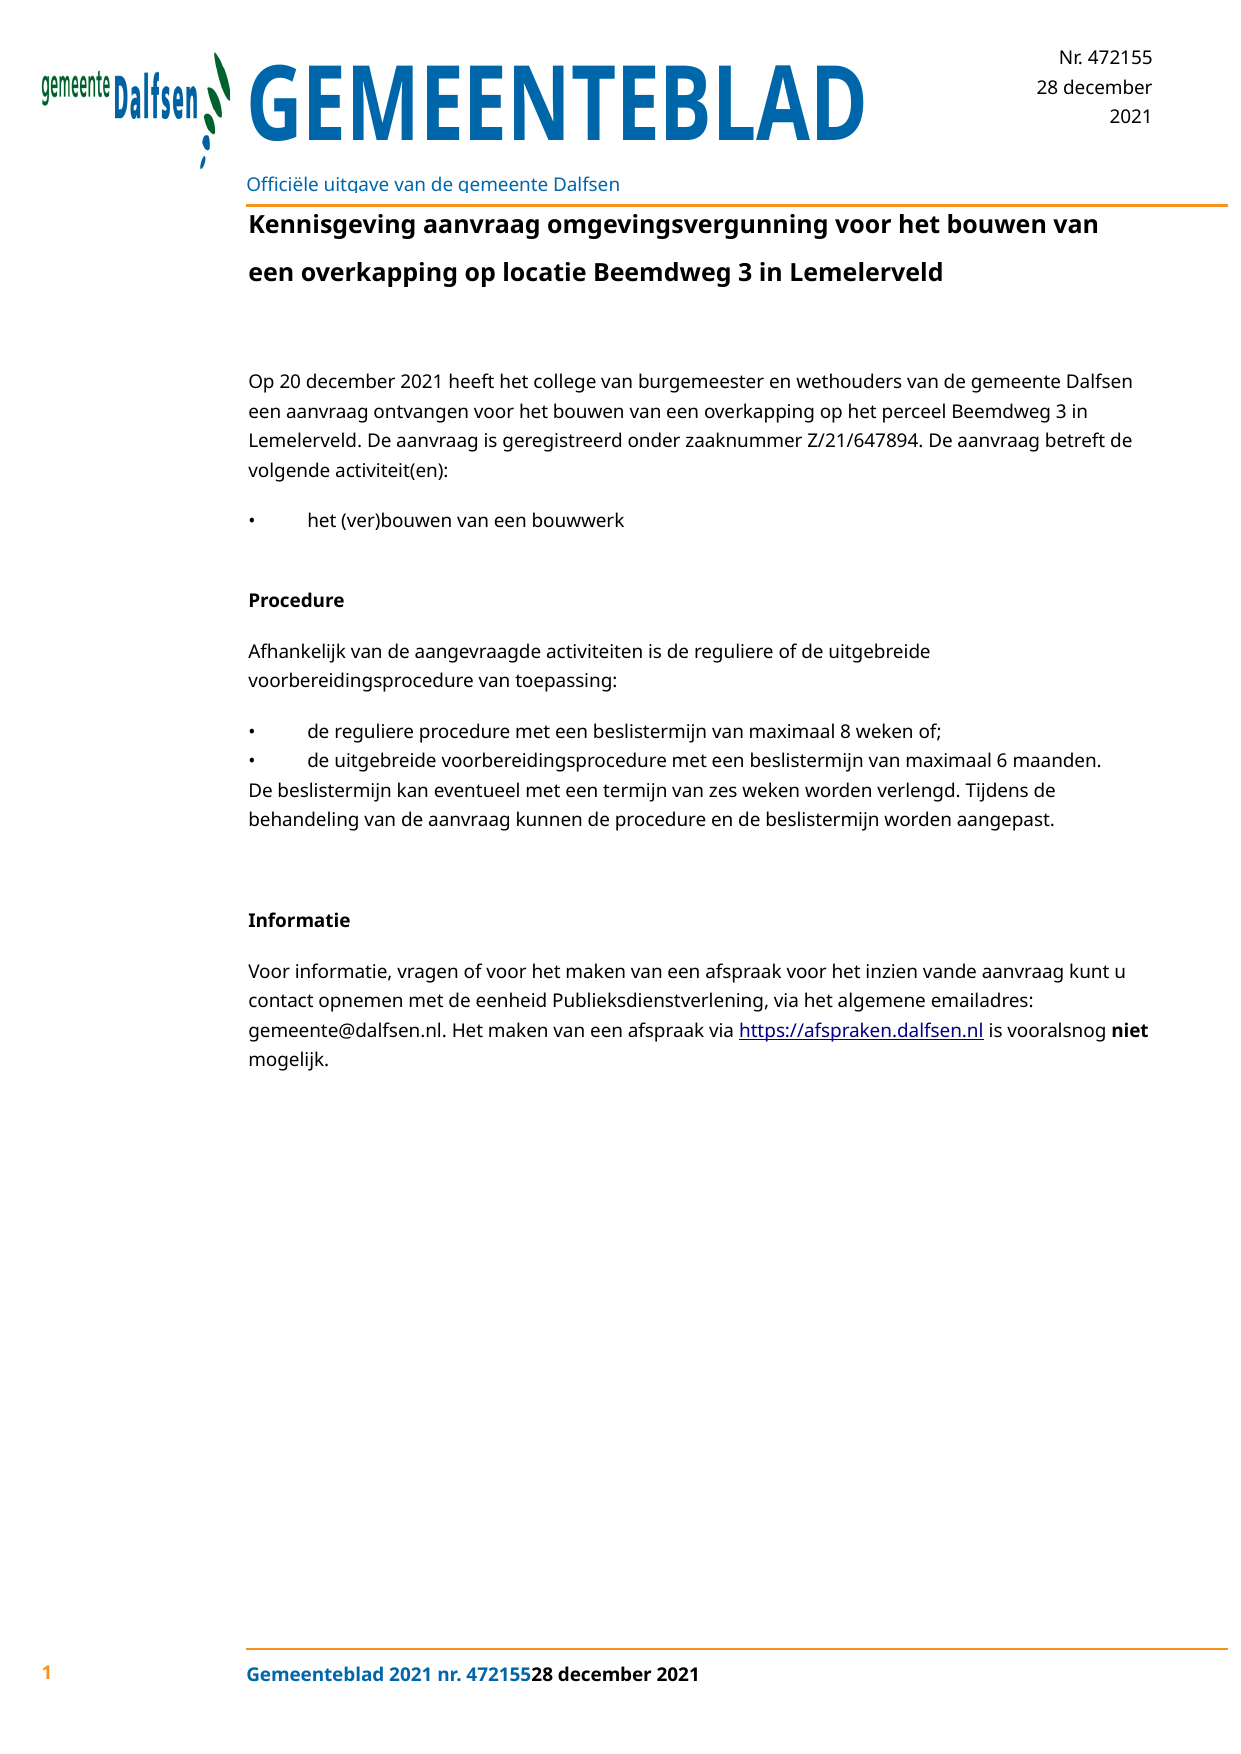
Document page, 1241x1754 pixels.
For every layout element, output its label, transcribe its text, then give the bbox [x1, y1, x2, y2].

text Kennisgeving aanvraag omgevingsvergunning voor het bouwen van een overkapping op locatie Beemdweg 3 in Lemelerveld [248, 207, 1152, 288]
text Procedure [248, 587, 1152, 613]
text De beslistermijn kan eventueel met een termijn van zes weken worden verlengd. Tijdens de behandeling van de aanvraag kunnen de procedure en de beslistermijn worden aangepast. [248, 777, 1152, 832]
list de reguliere procedure met een beslistermijn van maximaal 8 weken of; [248, 718, 1152, 744]
list het (ver)bouwen van een bouwwerk [248, 507, 1152, 533]
text Voor informatie, vragen of voor het maken van een afspraak voor het inzien vande aanvraag kunt u contact opnemen met de eenheid Publieksdienstverlening, via het algemene emailadres: gemeente@dalfsen.nl. Het maken van een afspraak via https://afspraken.dalfsen.nl is vooralsnog niet mogelijk. [248, 958, 1152, 1072]
list de uitgebreide voorbereidingsprocedure met een beslistermijn van maximaal 6 maanden. [248, 747, 1152, 773]
picture [41, 47, 231, 172]
text Op 20 december 2021 heeft het college van burgemeester en wethouders van de gemeente Dalfsen een aanvraag ontvangen voor het bouwen van een overkapping op het perceel Beemdweg 3 in Lemelerveld. De aanvraag is geregistreerd onder zaaknummer Z/21/647894. De aanvraag betreft de volgende activiteit(en): [248, 368, 1152, 483]
text Informatie [248, 907, 1152, 933]
text Afhankelijk van de aangevraagde activiteiten is de reguliere of de uitgebreide voorbereidingsprocedure van toepassing: [248, 638, 1152, 693]
